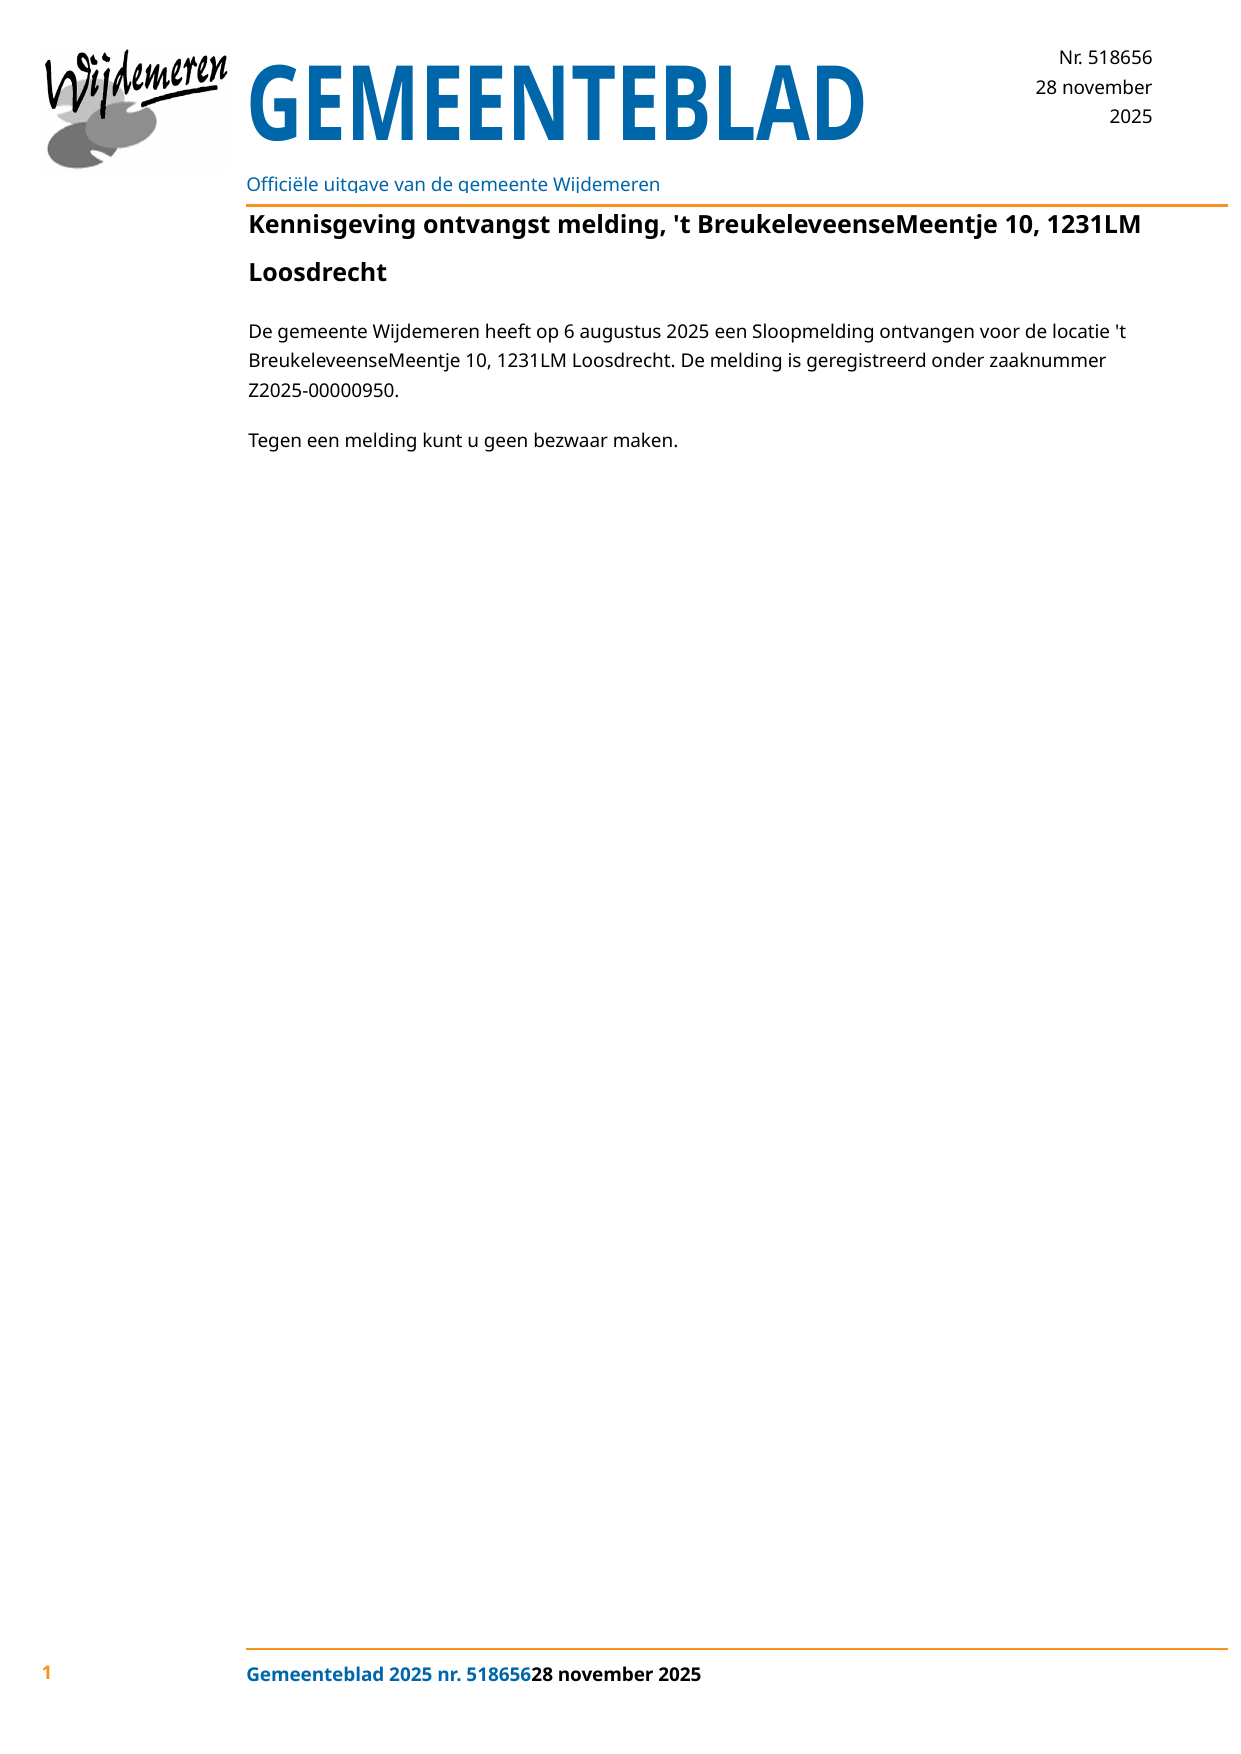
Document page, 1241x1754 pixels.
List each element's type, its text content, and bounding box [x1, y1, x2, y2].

text Tegen een melding kunt u geen bezwaar maken. [248, 427, 1152, 453]
picture [41, 47, 231, 172]
text De gemeente Wijdemeren heeft op 6 augustus 2025 een Sloopmelding ontvangen voor de locatie 't BreukeleveenseMeentje 10, 1231LM Loosdrecht. De melding is geregistreerd onder zaaknummer Z2025-00000950. [248, 318, 1152, 403]
text Kennisgeving ontvangst melding, 't BreukeleveenseMeentje 10, 1231LM Loosdrecht [248, 207, 1152, 288]
